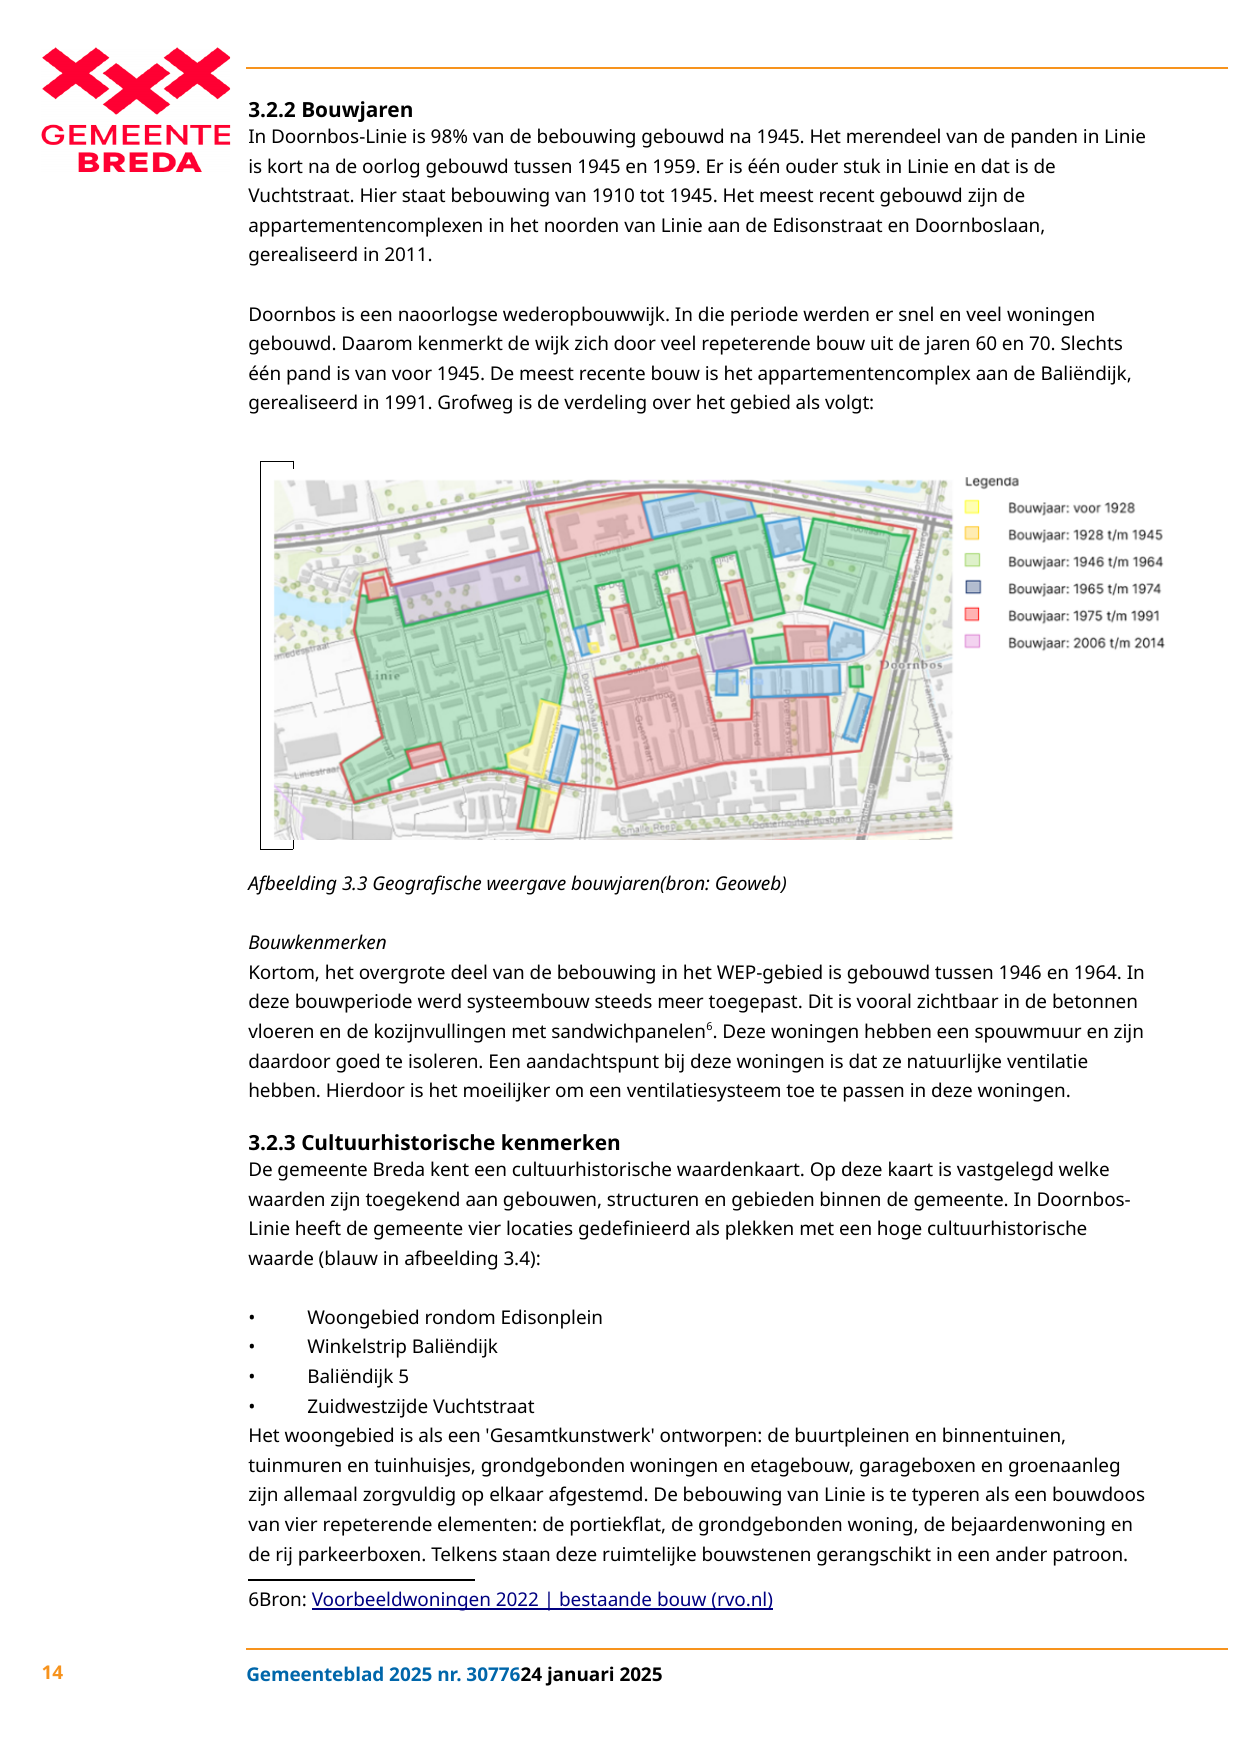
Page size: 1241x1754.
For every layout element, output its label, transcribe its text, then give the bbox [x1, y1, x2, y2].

text 3.2.3 Cultuurhistorische kenmerken [248, 1128, 1152, 1156]
text Doornbos is een naoorlogse wederopbouwwijk. In die periode werden er snel en veel woningen gebouwd. Daarom kenmerkt de wijk zich door veel repeterende bouw uit de jaren 60 en 70. Slechts één pand is van voor 1945. De meest recente bouw is het appartementencomplex aan de Baliëndijk, gerealiseerd in 1991. Grofweg is de verdeling over het gebied als volgt: [248, 301, 1152, 415]
text In Doornbos-Linie is 98% van de bebouwing gebouwd na 1945. Het merendeel van de panden in Linie is kort na de oorlog gebouwd tussen 1945 en 1959. Er is één ouder stuk in Linie en dat is de Vuchtstraat. Hier staat bebouwing van 1910 tot 1945. Het meest recent gebouwd zijn de appartementencomplexen in het noorden van Linie aan de Edisonstraat en Doornboslaan, gerealiseerd in 2011. [248, 123, 1152, 267]
list Winkelstrip Baliëndijk [248, 1334, 1152, 1359]
text Het woongebied is als een 'Gesamtkunstwerk' ontworpen: de buurtpleinen en binnentuinen, tuinmuren en tuinhuisjes, grondgebonden woningen en etagebouw, garageboxen en groenaanleg zijn allemaal zorgvuldig op elkaar afgestemd. De bebouwing van Linie is te typeren als een bouwdoos van vier repeterende elementen: de portiekflat, de grondgebonden woning, de bejaardenwoning en de rij parkeerboxen. Telkens staan deze ruimtelijke bouwstenen gerangschikt in een ander patroon. [248, 1422, 1152, 1567]
list Baliëndijk 5 [248, 1363, 1152, 1389]
list Woongebied rondom Edisonplein [248, 1304, 1152, 1330]
text De gemeente Breda kent een cultuurhistorische waardenkaart. Op deze kaart is vastgelegd welke waarden zijn toegekend aan gebouwen, structuren en gebieden binnen de gemeente. In Doornbos-Linie heeft de gemeente vier locaties gedefinieerd als plekken met een hoge cultuurhistorische waarde (blauw in afbeelding 3.4): [248, 1156, 1152, 1271]
text Afbeelding 3.3 Geografische weergave bouwjaren(bron: Geoweb) [248, 870, 1152, 896]
text Bron: Voorbeeldwoningen 2022 | bestaande bouw (rvo.nl) [248, 1586, 1152, 1612]
text Bouwkenmerken [248, 929, 1152, 955]
list Zuidwestzijde Vuchtstraat [248, 1393, 1152, 1419]
picture [41, 47, 231, 172]
picture [268, 469, 1173, 840]
text 3.2.2 Bouwjaren [248, 95, 1152, 123]
text Kortom, het overgrote deel van de bebouwing in het WEP-gebied is gebouwd tussen 1946 en 1964. In deze bouwperiode werd systeembouw steeds meer toegepast. Dit is vooral zichtbaar in de betonnen vloeren en de kozijnvullingen met sandwichpanelen. Deze woningen hebben een spouwmuur en zijn daardoor goed te isoleren. Een aandachtspunt bij deze woningen is dat ze natuurlijke ventilatie hebben. Hierdoor is het moeilijker om een ventilatiesysteem toe te passen in deze woningen. [248, 959, 1152, 1103]
